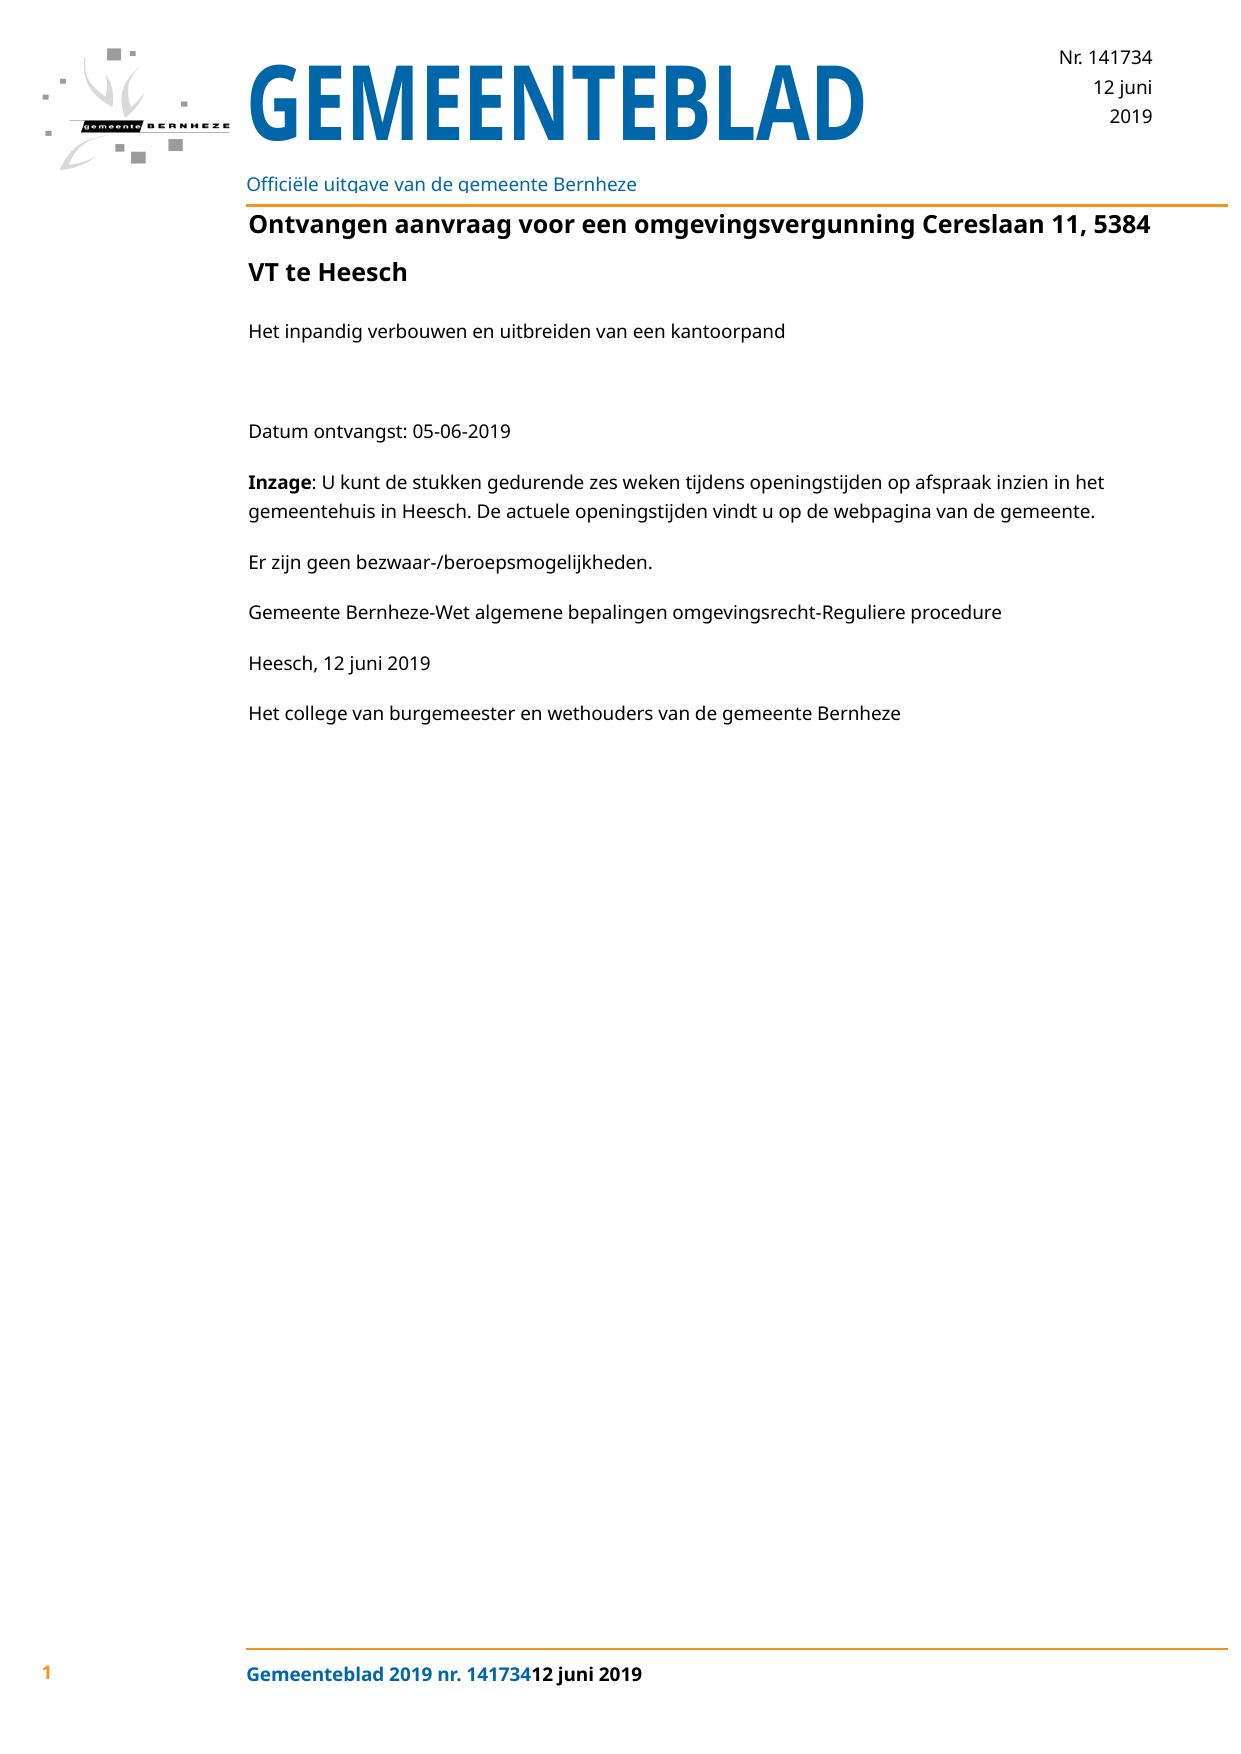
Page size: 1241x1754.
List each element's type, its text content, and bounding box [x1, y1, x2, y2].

text Er zijn geen bezwaar-/beroepsmogelijkheden. [248, 549, 1152, 575]
text Heesch, 12 juni 2019 [248, 650, 1152, 676]
text Het college van burgemeester en wethouders van de gemeente Bernheze [248, 700, 1152, 726]
text Datum ontvangst: 05-06-2019 [248, 419, 1152, 444]
text Ontvangen aanvraag voor een omgevingsvergunning Cereslaan 11, 5384 VT te Heesch [248, 207, 1152, 288]
text Het inpandig verbouwen en uitbreiden van een kantoorpand [248, 318, 1152, 344]
picture [41, 47, 231, 172]
text Inzage: U kunt de stukken gedurende zes weken tijdens openingstijden op afspraak inzien in het gemeentehuis in Heesch. De actuele openingstijden vindt u op de webpagina van de gemeente. [248, 469, 1152, 524]
text Gemeente Bernheze-Wet algemene bepalingen omgevingsrecht-Reguliere procedure [248, 599, 1152, 625]
